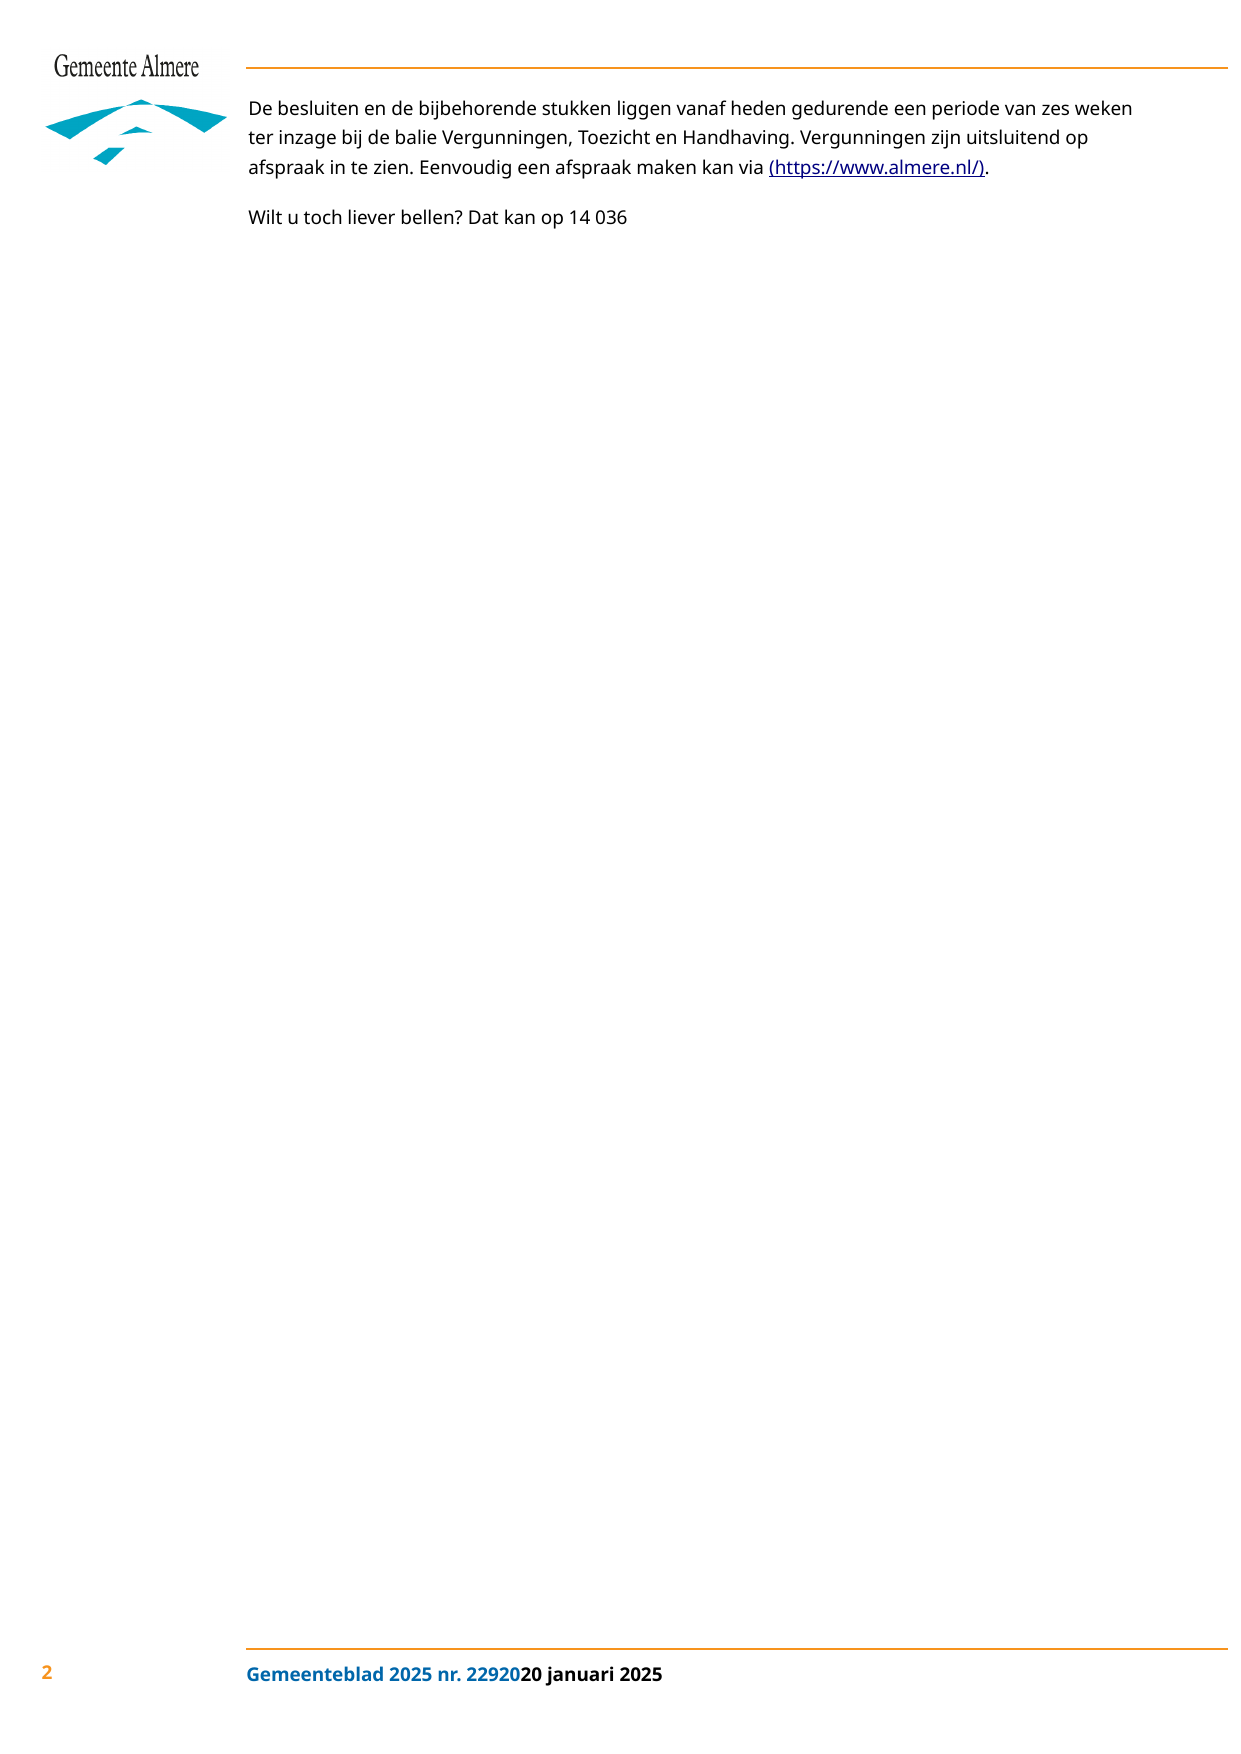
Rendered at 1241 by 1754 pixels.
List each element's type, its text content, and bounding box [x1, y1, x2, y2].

text De besluiten en de bijbehorende stukken liggen vanaf heden gedurende een periode van zes weken ter inzage bij de balie Vergunningen, Toezicht en Handhaving. Vergunningen zijn uitsluitend op afspraak in te zien. Eenvoudig een afspraak maken kan via (https://www.almere.nl/). [248, 95, 1152, 180]
picture [41, 47, 231, 172]
text Wilt u toch liever bellen? Dat kan op 14 036 [248, 204, 1152, 230]
